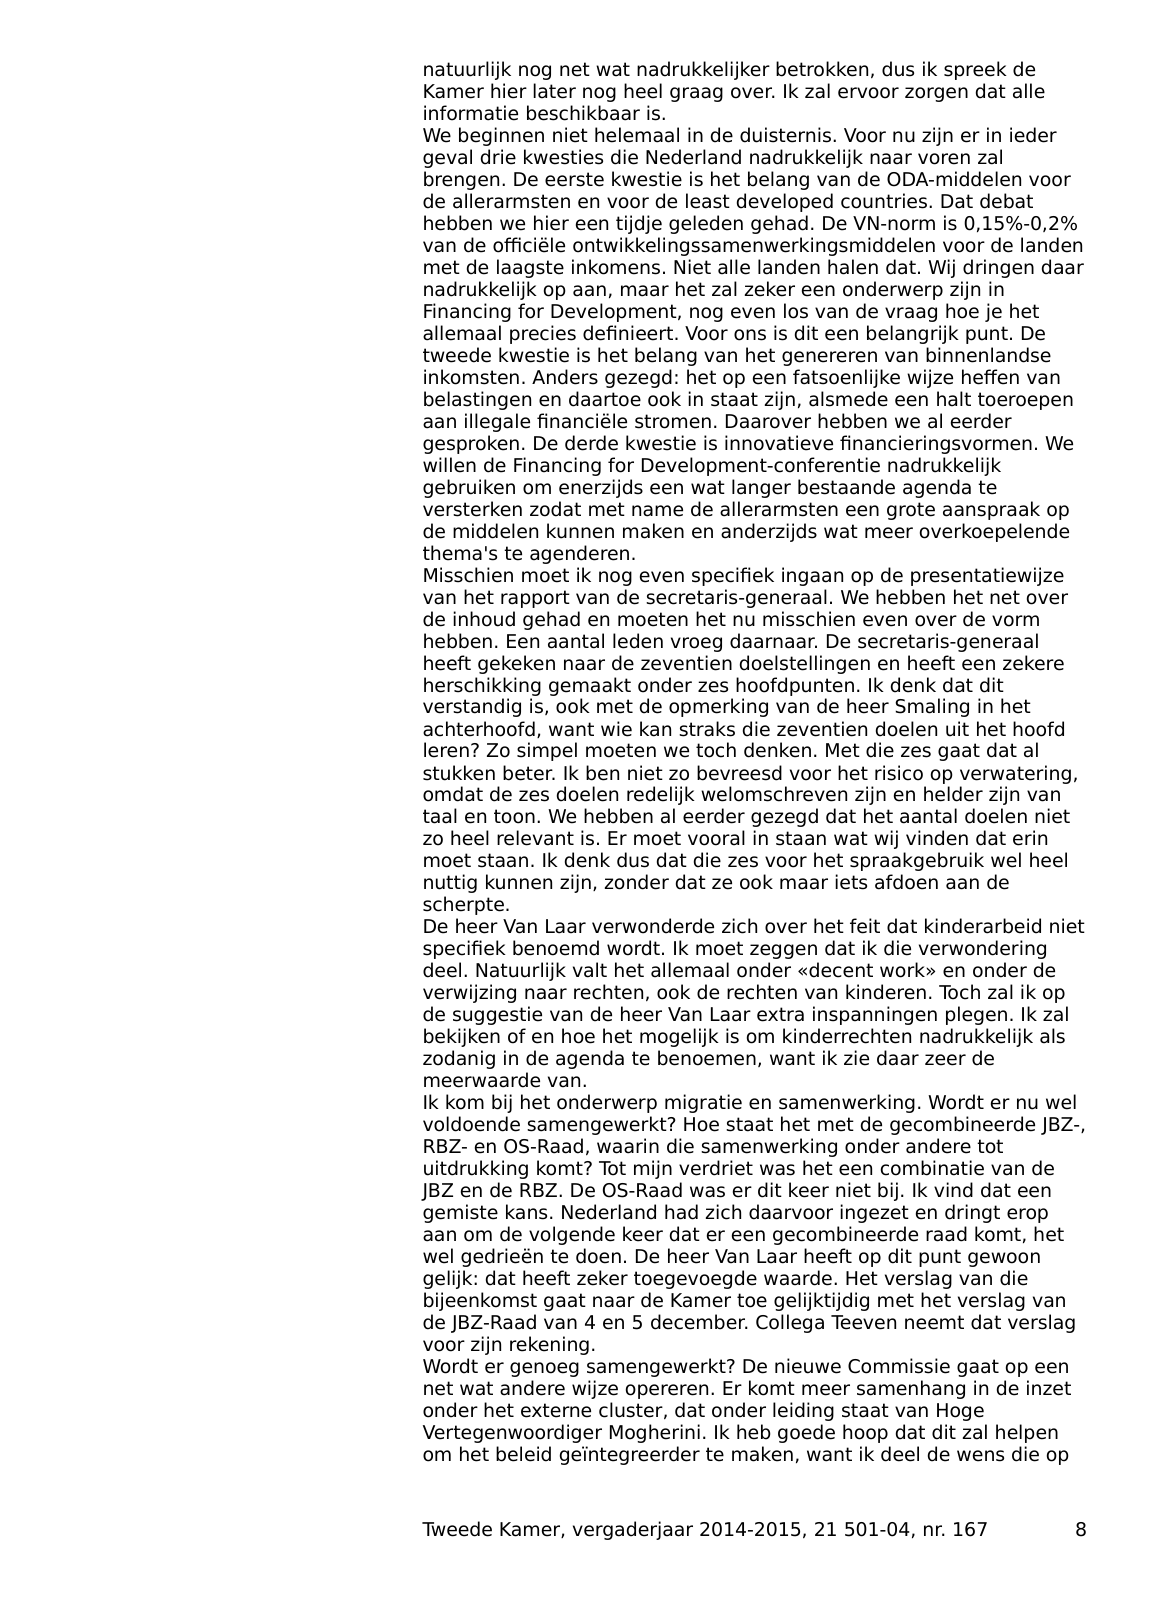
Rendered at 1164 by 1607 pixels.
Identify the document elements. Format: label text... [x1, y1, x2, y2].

text De heer Van Laar verwonderde zich over het feit dat kinderarbeid niet specifiek benoemd wordt. Ik moet zeggen dat ik die verwondering deel. Natuurlijk valt het allemaal onder «decent work» en onder de verwijzing naar rechten, ook de rechten van kinderen. Toch zal ik op de suggestie van de heer Van Laar extra inspanningen plegen. Ik zal bekijken of en hoe het mogelijk is om kinderrechten nadrukkelijk als zodanig in de agenda te benoemen, want ik zie daar zeer de meerwaarde van. [422, 916, 1087, 1092]
text We beginnen niet helemaal in de duisternis. Voor nu zijn er in ieder geval drie kwesties die Nederland nadrukkelijk naar voren zal brengen. De eerste kwestie is het belang van de ODA-middelen voor de allerarmsten en voor de least developed countries. Dat debat hebben we hier een tijdje geleden gehad. De VN-norm is 0,15%-0,2% van de officiële ontwikkelingssamenwerkingsmiddelen voor de landen met de laagste inkomens. Niet alle landen halen dat. Wij dringen daar nadrukkelijk op aan, maar het zal zeker een onderwerp zijn in Financing for Development, nog even los van de vraag hoe je het allemaal precies definieert. Voor ons is dit een belangrijk punt. De tweede kwestie is het belang van het genereren van binnenlandse inkomsten. Anders gezegd: het op een fatsoenlijke wijze heffen van belastingen en daartoe ook in staat zijn, alsmede een halt toeroepen aan illegale financiële stromen. Daarover hebben we al eerder gesproken. De derde kwestie is innovatieve financieringsvormen. We willen de Financing for Development-conferentie nadrukkelijk gebruiken om enerzijds een wat langer bestaande agenda te versterken zodat met name de allerarmsten een grote aanspraak op de middelen kunnen maken en anderzijds wat meer overkoepelende thema's te agenderen. [422, 125, 1087, 564]
text natuurlijk nog net wat nadrukkelijker betrokken, dus ik spreek de Kamer hier later nog heel graag over. Ik zal ervoor zorgen dat alle informatie beschikbaar is. [422, 59, 1087, 125]
text Ik kom bij het onderwerp migratie en samenwerking. Wordt er nu wel voldoende samengewerkt? Hoe staat het met de gecombineerde JBZ-, RBZ- en OS-Raad, waarin die samenwerking onder andere tot uitdrukking komt? Tot mijn verdriet was het een combinatie van de JBZ en de RBZ. De OS-Raad was er dit keer niet bij. Ik vind dat een gemiste kans. Nederland had zich daarvoor ingezet en dringt erop aan om de volgende keer dat er een gecombineerde raad komt, het wel gedrieën te doen. De heer Van Laar heeft op dit punt gewoon gelijk: dat heeft zeker toegevoegde waarde. Het verslag van die bijeenkomst gaat naar de Kamer toe gelijktijdig met het verslag van de JBZ-Raad van 4 en 5 december. Collega Teeven neemt dat verslag voor zijn rekening. [422, 1092, 1087, 1356]
text Misschien moet ik nog even specifiek ingaan op de presentatiewijze van het rapport van de secretaris-generaal. We hebben het net over de inhoud gehad en moeten het nu misschien even over de vorm hebben. Een aantal leden vroeg daarnaar. De secretaris-generaal heeft gekeken naar de zeventien doelstellingen en heeft een zekere herschikking gemaakt onder zes hoofdpunten. Ik denk dat dit verstandig is, ook met de opmerking van de heer Smaling in het achterhoofd, want wie kan straks die zeventien doelen uit het hoofd leren? Zo simpel moeten we toch denken. Met die zes gaat dat al stukken beter. Ik ben niet zo bevreesd voor het risico op verwatering, omdat de zes doelen redelijk welomschreven zijn en helder zijn van taal en toon. We hebben al eerder gezegd dat het aantal doelen niet zo heel relevant is. Er moet vooral in staan wat wij vinden dat erin moet staan. Ik denk dus dat die zes voor het spraakgebruik wel heel nuttig kunnen zijn, zonder dat ze ook maar iets afdoen aan de scherpte. [422, 564, 1087, 916]
text Wordt er genoeg samengewerkt? De nieuwe Commissie gaat op een net wat andere wijze opereren. Er komt meer samenhang in de inzet onder het externe cluster, dat onder leiding staat van Hoge Vertegenwoordiger Mogherini. Ik heb goede hoop dat dit zal helpen om het beleid geïntegreerder te maken, want ik deel de wens die op [422, 1356, 1087, 1466]
